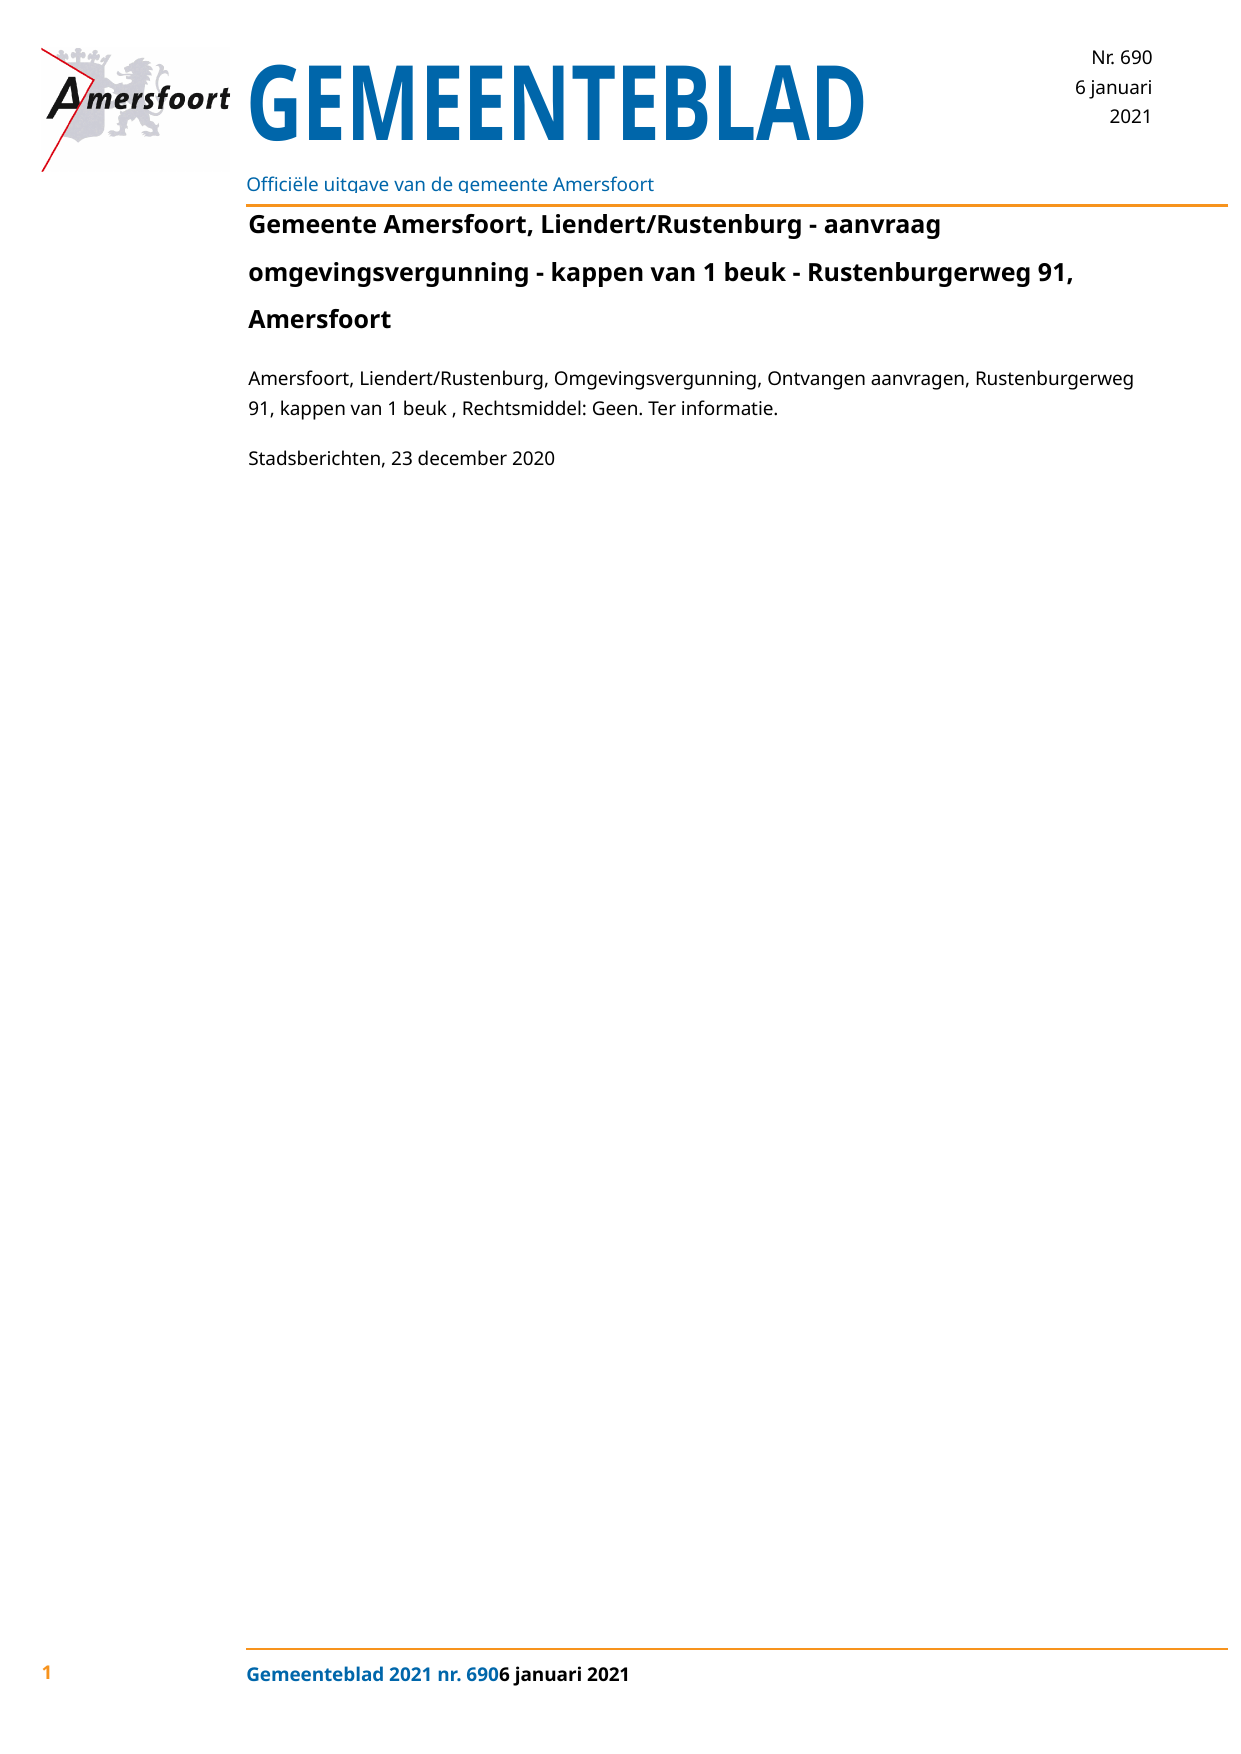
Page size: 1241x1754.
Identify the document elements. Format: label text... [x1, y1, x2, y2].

text Gemeente Amersfoort, Liendert/Rustenburg - aanvraag omgevingsvergunning - kappen van 1 beuk - Rustenburgerweg 91, Amersfoort [248, 207, 1152, 336]
picture [41, 47, 231, 172]
text Stadsberichten, 23 december 2020 [248, 446, 1152, 471]
text Amersfoort, Liendert/Rustenburg, Omgevingsvergunning, Ontvangen aanvragen, Rustenburgerweg 91, kappen van 1 beuk , Rechtsmiddel: Geen. Ter informatie. [248, 366, 1152, 421]
